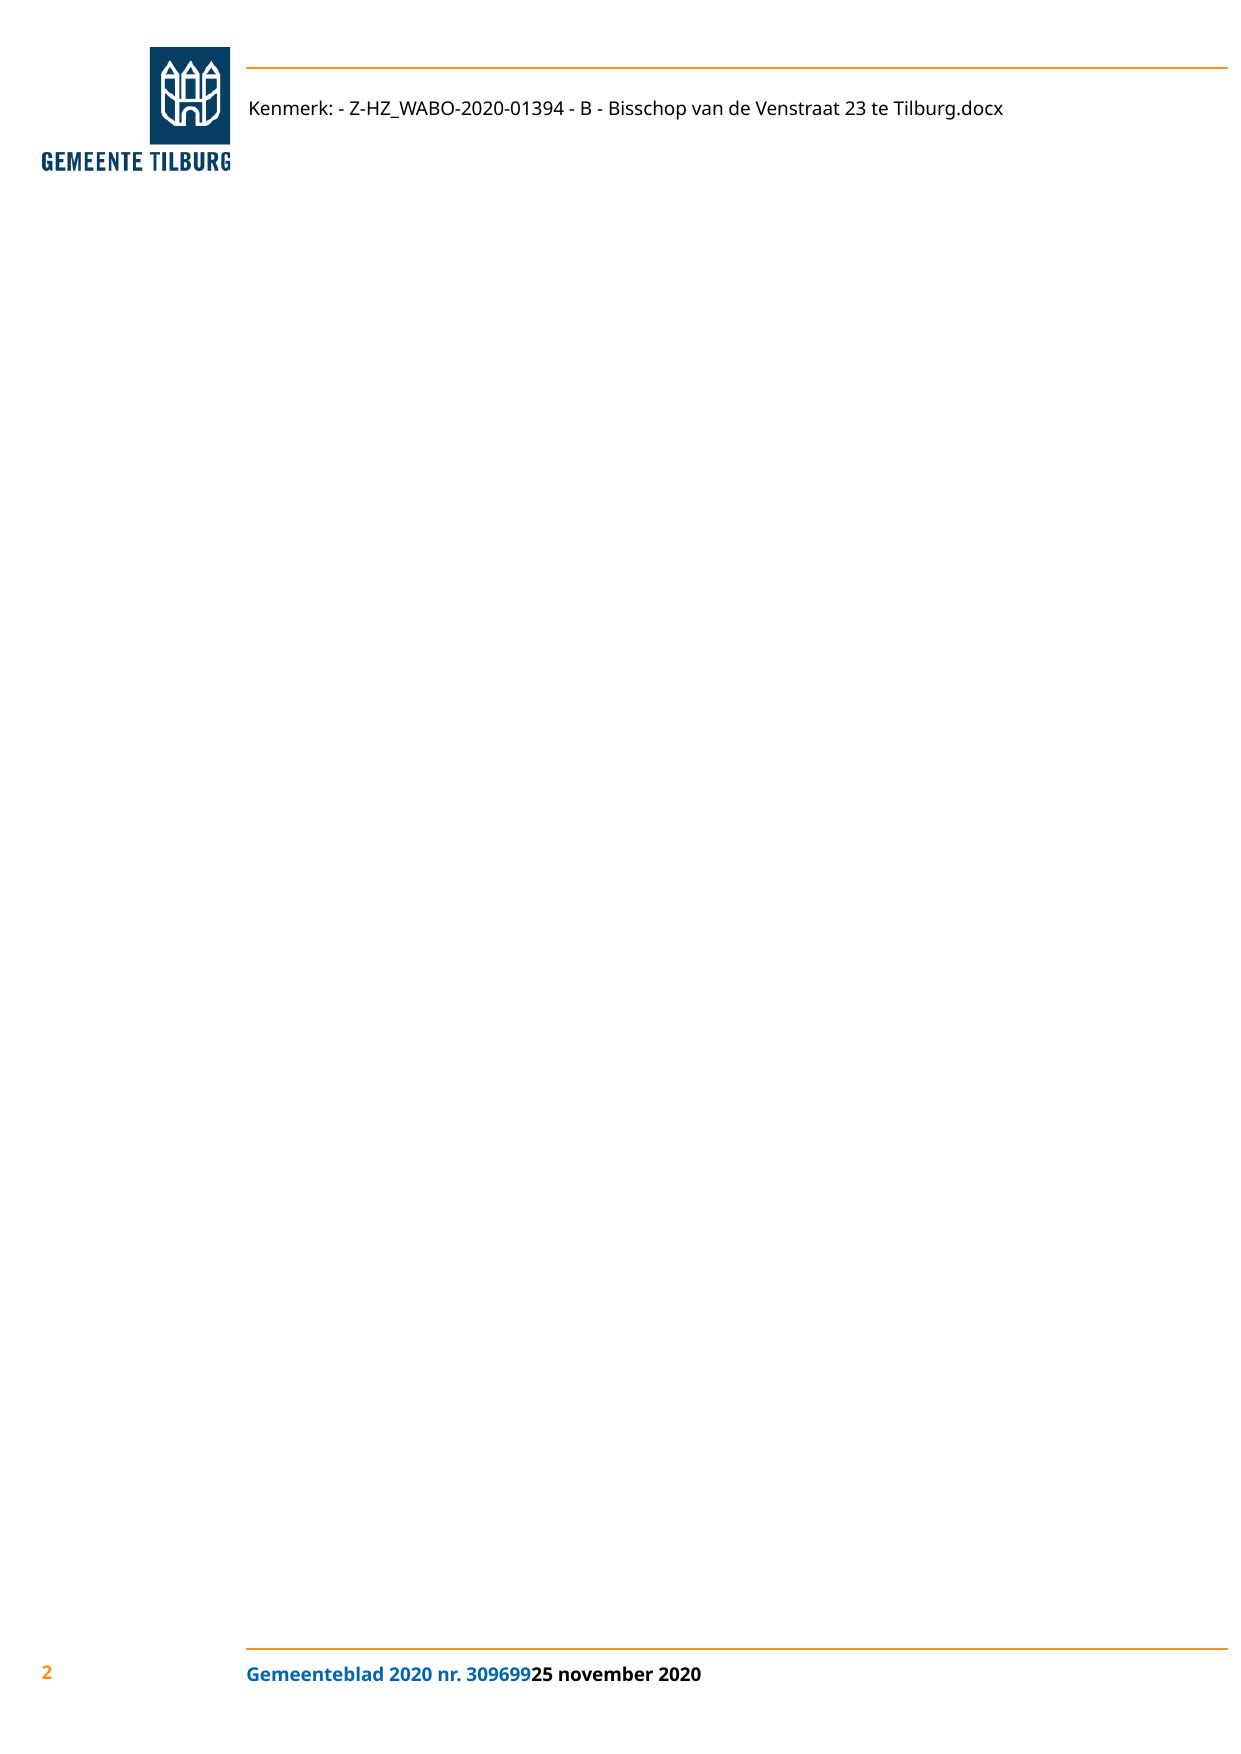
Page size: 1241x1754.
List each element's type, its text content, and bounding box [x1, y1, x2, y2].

picture [41, 47, 231, 172]
text Kenmerk: - Z-HZ_WABO-2020-01394 - B - Bisschop van de Venstraat 23 te Tilburg.docx [248, 95, 1152, 121]
